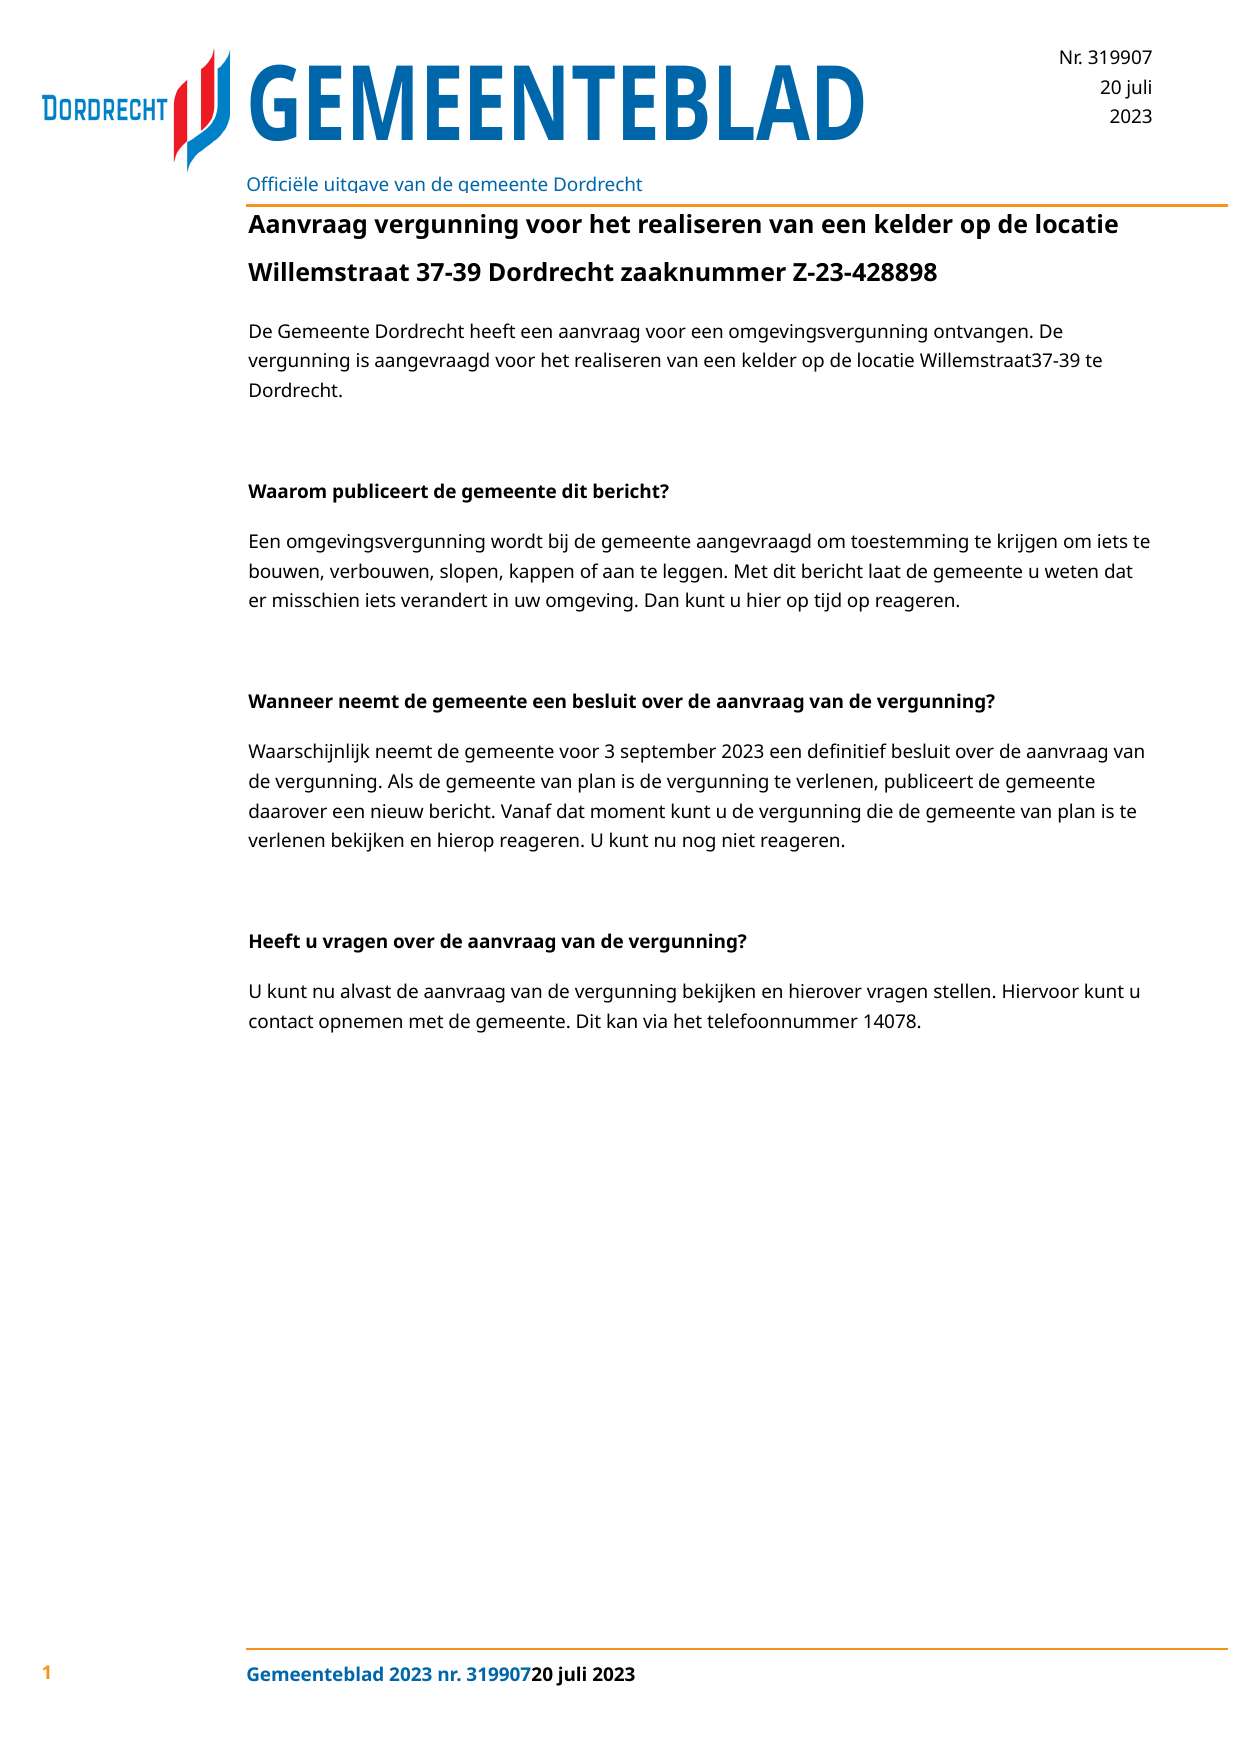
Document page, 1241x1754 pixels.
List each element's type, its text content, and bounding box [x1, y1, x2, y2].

text U kunt nu alvast de aanvraag van de vergunning bekijken en hierover vragen stellen. Hiervoor kunt u contact opnemen met de gemeente. Dit kan via het telefoonnummer 14078. [248, 979, 1152, 1034]
text Aanvraag vergunning voor het realiseren van een kelder op de locatie Willemstraat 37-39 Dordrecht zaaknummer Z-23-428898 [248, 207, 1152, 288]
text Een omgevingsvergunning wordt bij de gemeente aangevraagd om toestemming te krijgen om iets te bouwen, verbouwen, slopen, kappen of aan te leggen. Met dit bericht laat de gemeente u weten dat er misschien iets verandert in uw omgeving. Dan kunt u hier op tijd op reageren. [248, 528, 1152, 613]
text Wanneer neemt de gemeente een besluit over de aanvraag van de vergunning? [248, 688, 1152, 714]
picture [41, 47, 231, 172]
text Heeft u vragen over de aanvraag van de vergunning? [248, 928, 1152, 954]
text Waarom publiceert de gemeente dit bericht? [248, 478, 1152, 504]
text Waarschijnlijk neemt de gemeente voor 3 september 2023 een definitief besluit over de aanvraag van de vergunning. Als de gemeente van plan is de vergunning te verlenen, publiceert de gemeente daarover een nieuw bericht. Vanaf dat moment kunt u de vergunning die de gemeente van plan is te verlenen bekijken en hierop reageren. U kunt nu nog niet reageren. [248, 739, 1152, 853]
text De Gemeente Dordrecht heeft een aanvraag voor een omgevingsvergunning ontvangen. De vergunning is aangevraagd voor het realiseren van een kelder op de locatie Willemstraat37-39 te Dordrecht. [248, 318, 1152, 403]
